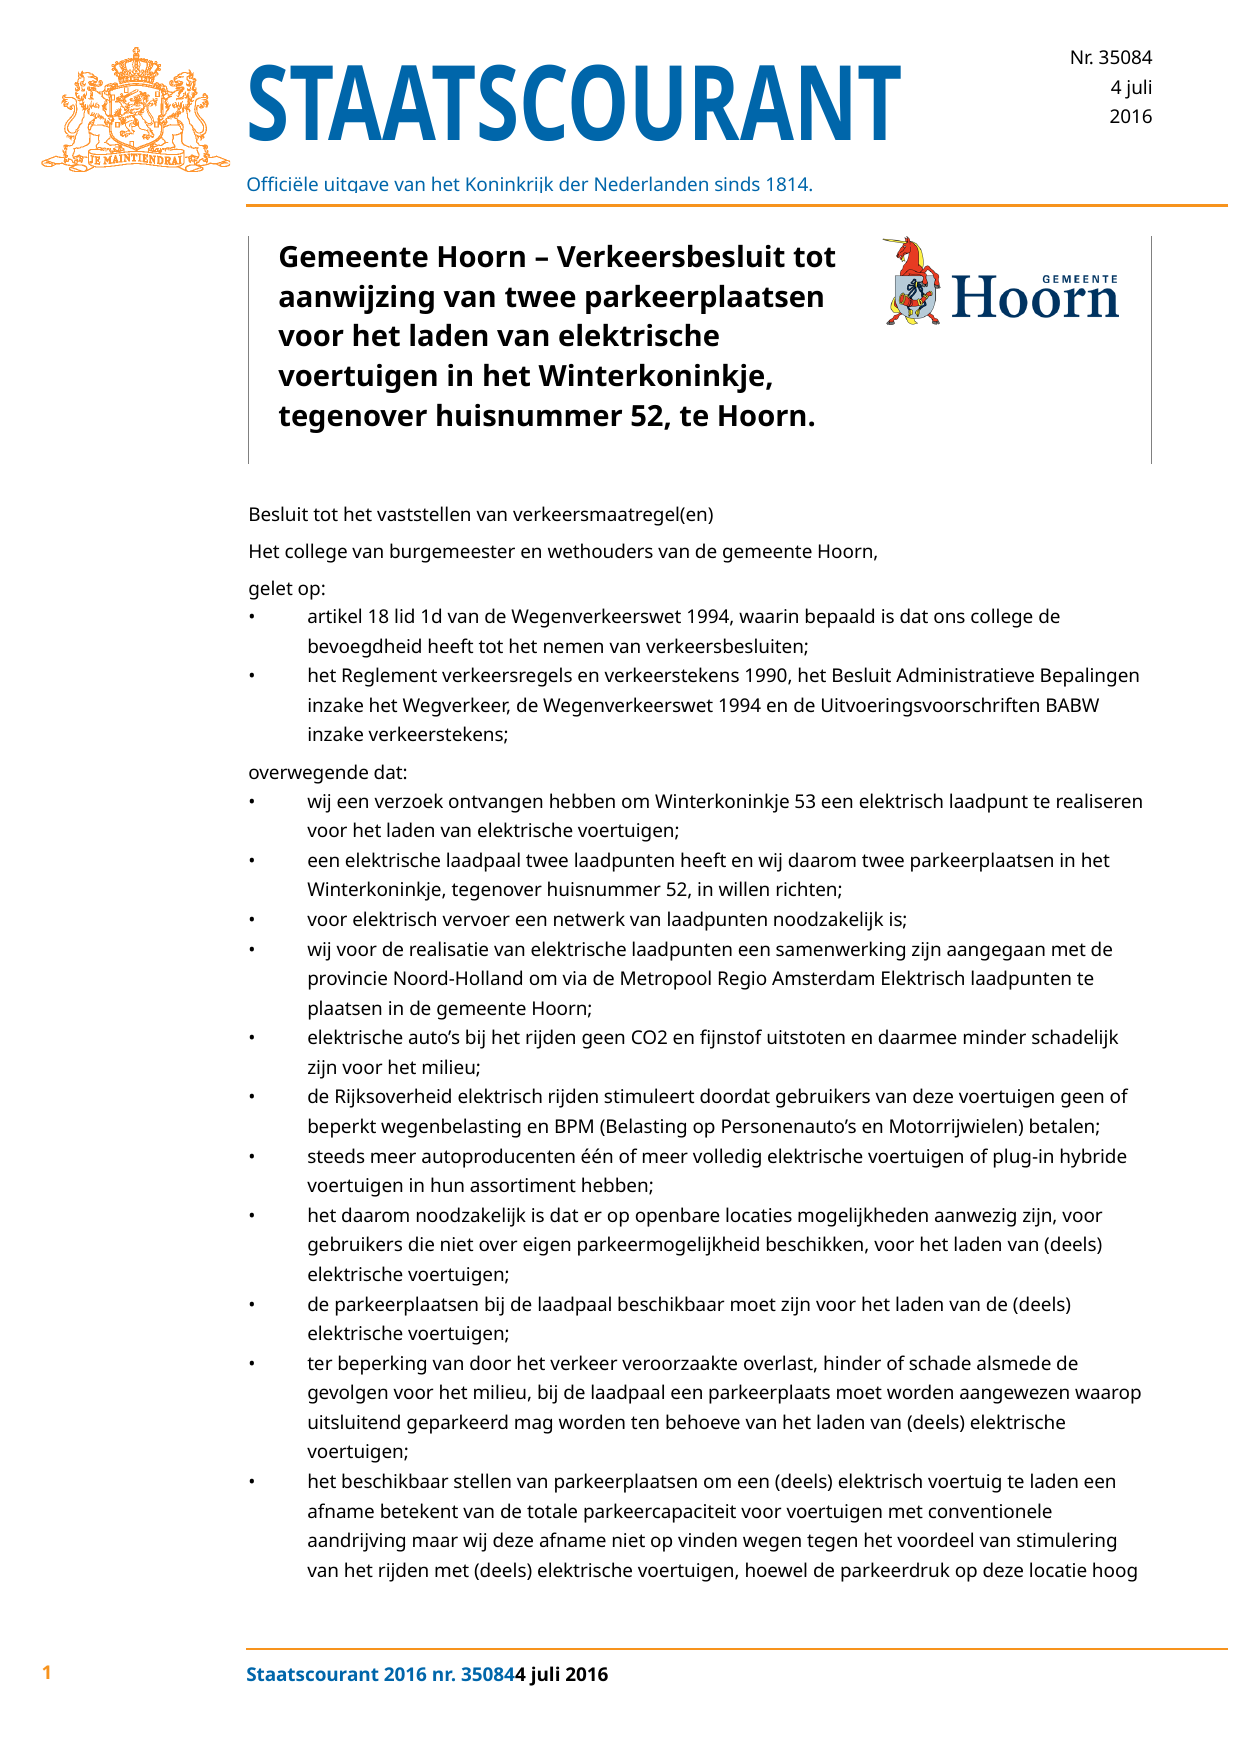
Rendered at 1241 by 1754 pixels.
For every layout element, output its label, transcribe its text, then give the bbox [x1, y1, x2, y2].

list wij een verzoek ontvangen hebben om Winterkoninkje 53 een elektrisch laadpunt te realiseren voor het laden van elektrische voertuigen; [248, 788, 1152, 843]
picture [882, 236, 1119, 325]
text overwegende dat: [248, 759, 1152, 785]
list het beschikbaar stellen van parkeerplaatsen om een (deels) elektrisch voertuig te laden een afname betekent van de totale parkeercapaciteit voor voertuigen met conventionele aandrijving maar wij deze afname niet op vinden wegen tegen het voordeel van stimulering van het rijden met (deels) elektrische voertuigen, hoewel de parkeerdruk op deze locatie hoog [248, 1468, 1152, 1583]
list een elektrische laadpaal twee laadpunten heeft en wij daarom twee parkeerplaatsen in het Winterkoninkje, tegenover huisnummer 52, in willen richten; [248, 847, 1152, 902]
list de parkeerplaatsen bij de laadpaal beschikbaar moet zijn voor het laden van de (deels) elektrische voertuigen; [248, 1291, 1152, 1346]
list ter beperking van door het verkeer veroorzaakte overlast, hinder of schade alsmede de gevolgen voor het milieu, bij de laadpaal een parkeerplaats moet worden aangewezen waarop uitsluitend geparkeerd mag worden ten behoeve van het laden van (deels) elektrische voertuigen; [248, 1350, 1152, 1464]
list artikel 18 lid 1d van de Wegenverkeerswet 1994, waarin bepaald is dat ons college de bevoegdheid heeft tot het nemen van verkeersbesluiten; [248, 603, 1152, 659]
text gelet op: [248, 575, 1152, 601]
list het Reglement verkeersregels en verkeerstekens 1990, het Besluit Administratieve Bepalingen inzake het Wegverkeer, de Wegenverkeerswet 1994 en de Uitvoeringsvoorschriften BABW inzake verkeerstekens; [248, 662, 1152, 747]
list de Rijksoverheid elektrisch rijden stimuleert doordat gebruikers van deze voertuigen geen of beperkt wegenbelasting en BPM (Belasting op Personenauto’s en Motorrijwielen) betalen; [248, 1084, 1152, 1139]
list wij voor de realisatie van elektrische laadpunten een samenwerking zijn aangegaan met de provincie Noord-Holland om via de Metropool Regio Amsterdam Elektrisch laadpunten te plaatsen in de gemeente Hoorn; [248, 936, 1152, 1021]
table_header [850, 236, 1151, 464]
list steeds meer autoproducenten één of meer volledig elektrische voertuigen of plug-in hybride voertuigen in hun assortiment hebben; [248, 1143, 1152, 1198]
picture [41, 47, 231, 172]
list het daarom noodzakelijk is dat er op openbare locaties mogelijkheden aanwezig zijn, voor gebruikers die niet over eigen parkeermogelijkheid beschikken, voor het laden van (deels) elektrische voertuigen; [248, 1202, 1152, 1287]
list elektrische auto’s bij het rijden geen CO2 en fijnstof uitstoten en daarmee minder schadelijk zijn voor het milieu; [248, 1024, 1152, 1080]
table_header Gemeente Hoorn – Verkeersbesluit tot aanwijzing van twee parkeerplaatsen voor het laden van elektrische voertuigen in het Winterkoninkje, tegenover huisnummer 52, te Hoorn. [249, 236, 850, 464]
text Het college van burgemeester en wethouders van de gemeente Hoorn, [248, 538, 1152, 564]
text Besluit tot het vaststellen van verkeersmaatregel(en) [248, 502, 1152, 527]
list voor elektrisch vervoer een netwerk van laadpunten noodzakelijk is; [248, 906, 1152, 932]
